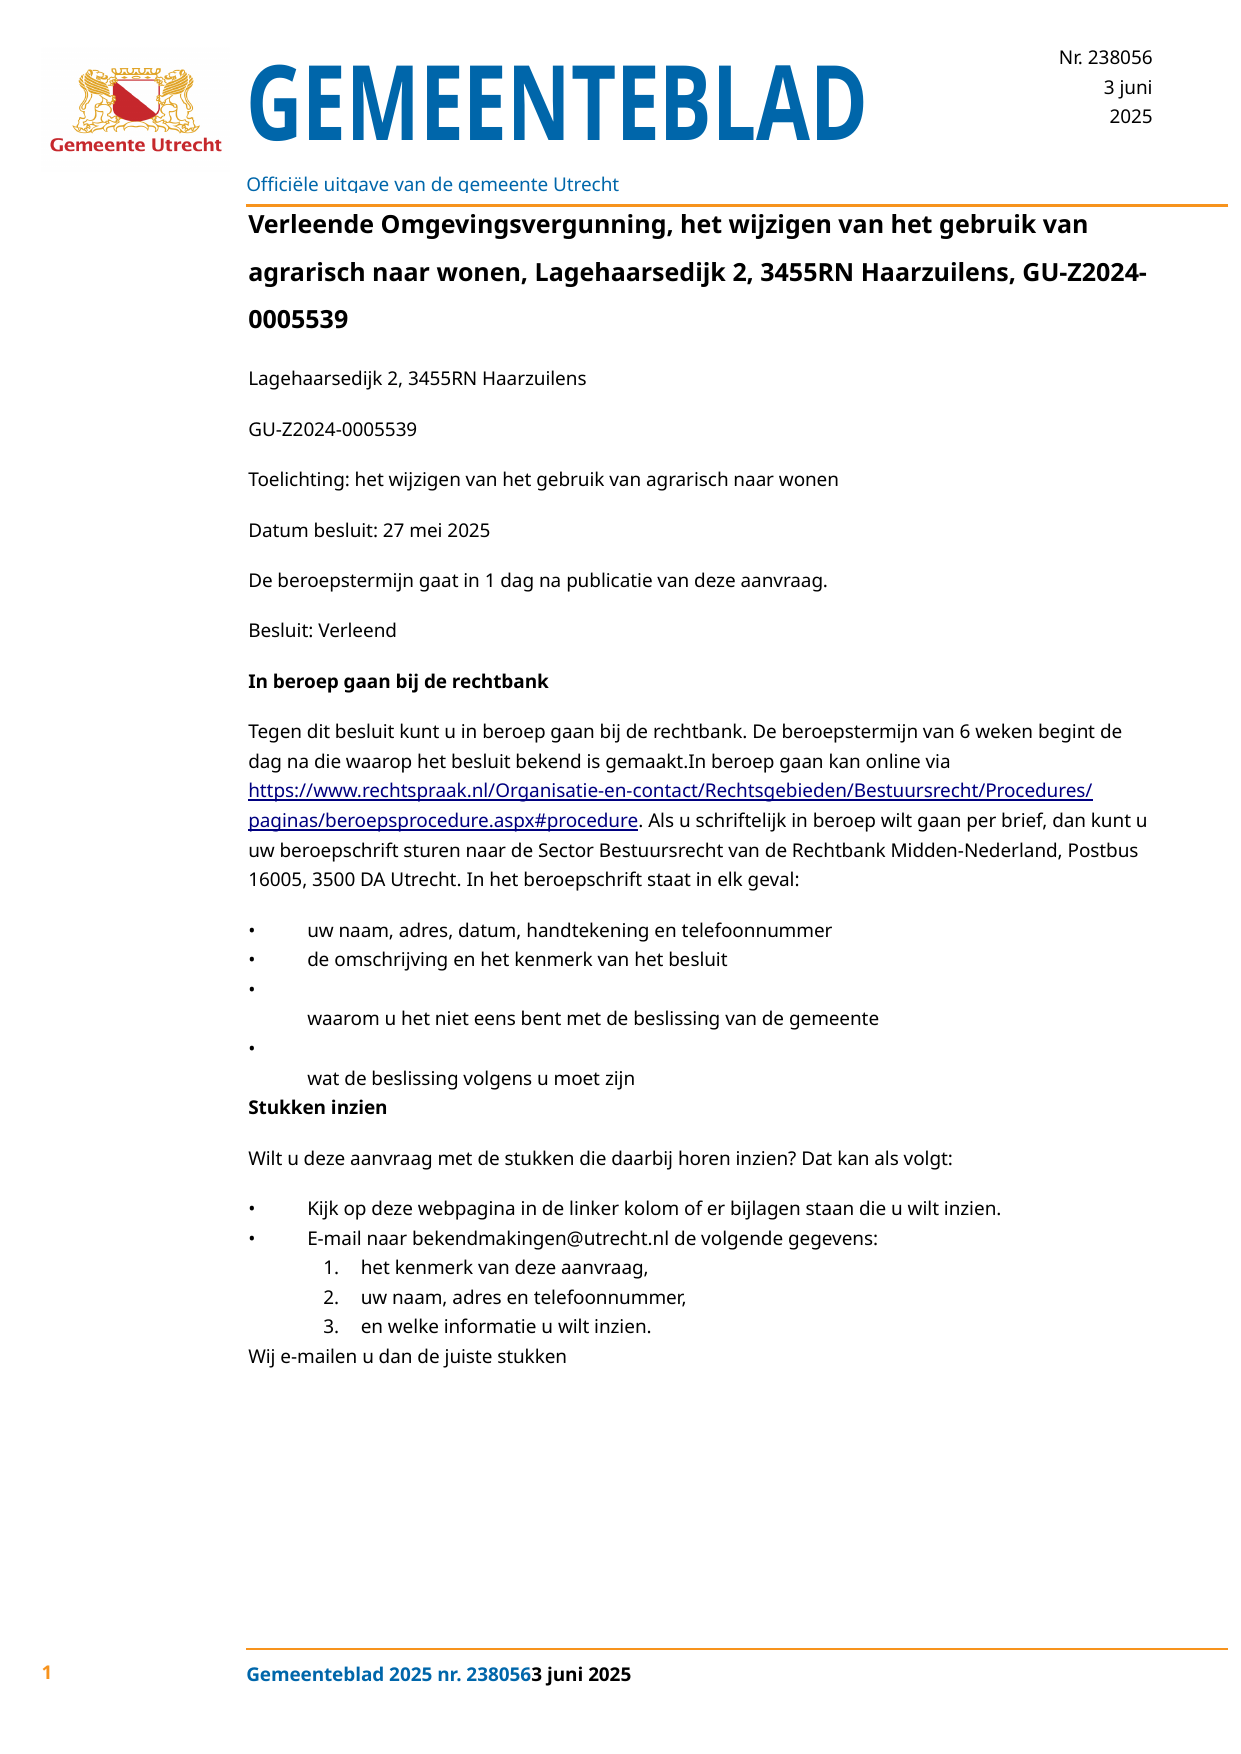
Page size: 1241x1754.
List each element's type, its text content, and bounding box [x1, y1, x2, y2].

text De beroepstermijn gaat in 1 dag na publicatie van deze aanvraag. [248, 567, 1152, 593]
text In beroep gaan bij de rechtbank [248, 668, 1152, 694]
text Toelichting: het wijzigen van het gebruik van agrarisch naar wonen [248, 466, 1152, 492]
list uw naam, adres, datum, handtekening en telefoonnummer [248, 917, 1152, 942]
text Wij e-mailen u dan de juiste stukken [248, 1343, 1152, 1369]
list wat de beslissing volgens u moet zijn [248, 1065, 1152, 1090]
list en welke informatie u wilt inzien. [323, 1313, 1152, 1339]
list Kijk op deze webpagina in de linker kolom of er bijlagen staan die u wilt inzien. [248, 1195, 1152, 1221]
text Stukken inzien [248, 1094, 1152, 1120]
text Datum besluit: 27 mei 2025 [248, 517, 1152, 542]
list waarom u het niet eens bent met de beslissing van de gemeente [248, 1006, 1152, 1031]
list de omschrijving en het kenmerk van het besluit [248, 946, 1152, 972]
text Tegen dit besluit kunt u in beroep gaan bij de rechtbank. De beroepstermijn van 6 weken begint de dag na die waarop het besluit bekend is gemaakt.In beroep gaan kan online via https://www.rechtspraak.nl/Organisatie-en-contact/Rechtsgebieden/Bestuursrecht/Procedures/paginas/beroepsprocedure.aspx#procedure. Als u schriftelijk in beroep wilt gaan per brief, dan kunt u uw beroepschrift sturen naar de Sector Bestuursrecht van de Rechtbank Midden-Nederland, Postbus 16005, 3500 DA Utrecht. In het beroepschrift staat in elk geval: [248, 718, 1152, 892]
text GU-Z2024-0005539 [248, 416, 1152, 442]
text Verleende Omgevingsvergunning, het wijzigen van het gebruik van agrarisch naar wonen, Lagehaarsedijk 2, 3455RN Haarzuilens, GU-Z2024-0005539 [248, 207, 1152, 336]
text Lagehaarsedijk 2, 3455RN Haarzuilens [248, 366, 1152, 391]
list uw naam, adres en telefoonnummer, [323, 1284, 1152, 1309]
list het kenmerk van deze aanvraag, [323, 1254, 1152, 1280]
text Wilt u deze aanvraag met de stukken die daarbij horen inzien? Dat kan als volgt: [248, 1145, 1152, 1170]
text Besluit: Verleend [248, 618, 1152, 643]
picture [41, 47, 231, 172]
list E-mail naar bekendmakingen@utrecht.nl de volgende gegevens: [248, 1225, 1152, 1250]
